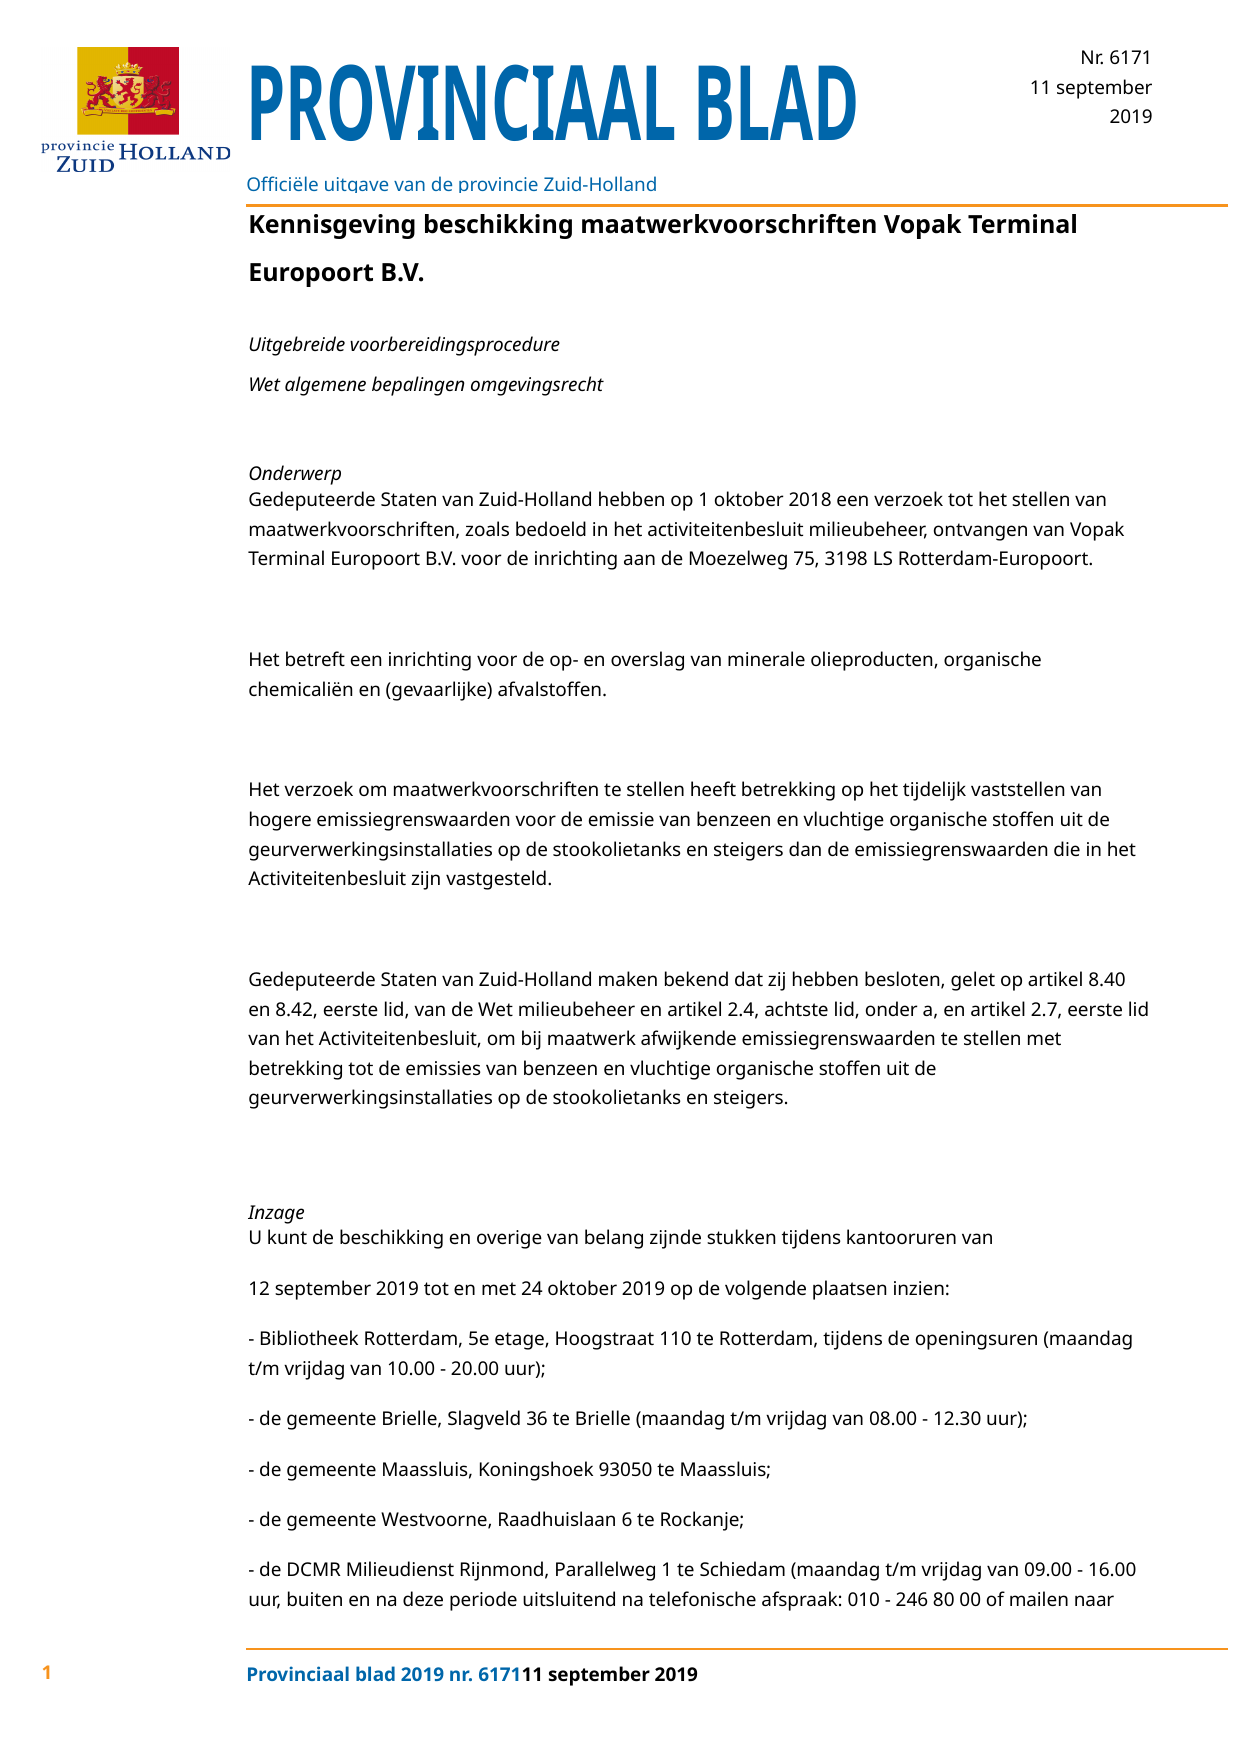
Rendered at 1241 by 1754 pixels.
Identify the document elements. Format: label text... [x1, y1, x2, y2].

text 12 september 2019 tot en met 24 oktober 2019 op de volgende plaatsen inzien: [248, 1275, 1152, 1301]
text Kennisgeving beschikking maatwerkvoorschriften Vopak Terminal Europoort B.V. [248, 207, 1152, 288]
text - de DCMR Milieudienst Rijnmond, Parallelweg 1 te Schiedam (maandag t/m vrijdag van 09.00 - 16.00 uur, buiten en na deze periode uitsluitend na telefonische afspraak: 010 - 246 80 00 of mailen naar [248, 1557, 1152, 1612]
text - de gemeente Maassluis, Koningshoek 93050 te Maassluis; [248, 1456, 1152, 1482]
picture [41, 47, 231, 172]
text Onderwerp [248, 460, 1152, 486]
text U kunt de beschikking en overige van belang zijnde stukken tijdens kantooruren van [248, 1224, 1152, 1250]
text Gedeputeerde Staten van Zuid-Holland hebben op 1 oktober 2018 een verzoek tot het stellen van maatwerkvoorschriften, zoals bedoeld in het activiteitenbesluit milieubeheer, ontvangen van Vopak Terminal Europoort B.V. voor de inrichting aan de Moezelweg 75, 3198 LS Rotterdam-Europoort. [248, 486, 1152, 571]
text - de gemeente Brielle, Slagveld 36 te Brielle (maandag t/m vrijdag van 08.00 - 12.30 uur); [248, 1405, 1152, 1431]
text Het betreft een inrichting voor de op- en overslag van minerale olieproducten, organische chemicaliën en (gevaarlijke) afvalstoffen. [248, 646, 1152, 701]
text Inzage [248, 1199, 1152, 1224]
text Gedeputeerde Staten van Zuid-Holland maken bekend dat zij hebben besloten, gelet op artikel 8.40 en 8.42, eerste lid, van de Wet milieubeheer en artikel 2.4, achtste lid, onder a, en artikel 2.7, eerste lid van het Activiteitenbesluit, om bij maatwerk afwijkende emissiegrenswaarden te stellen met betrekking tot de emissies van benzeen en vluchtige organische stoffen uit de geurverwerkingsinstallaties op de stookolietanks en steigers. [248, 966, 1152, 1110]
text Het verzoek om maatwerkvoorschriften te stellen heeft betrekking op het tijdelijk vaststellen van hogere emissiegrenswaarden voor de emissie van benzeen en vluchtige organische stoffen uit de geurverwerkingsinstallaties op de stookolietanks en steigers dan de emissiegrenswaarden die in het Activiteitenbesluit zijn vastgesteld. [248, 777, 1152, 891]
text Uitgebreide voorbereidingsprocedure [248, 331, 1152, 357]
text Wet algemene bepalingen omgevingsrecht [248, 371, 1152, 396]
text - Bibliotheek Rotterdam, 5e etage, Hoogstraat 110 te Rotterdam, tijdens de openingsuren (maandag t/m vrijdag van 10.00 - 20.00 uur); [248, 1325, 1152, 1381]
text - de gemeente Westvoorne, Raadhuislaan 6 te Rockanje; [248, 1506, 1152, 1532]
